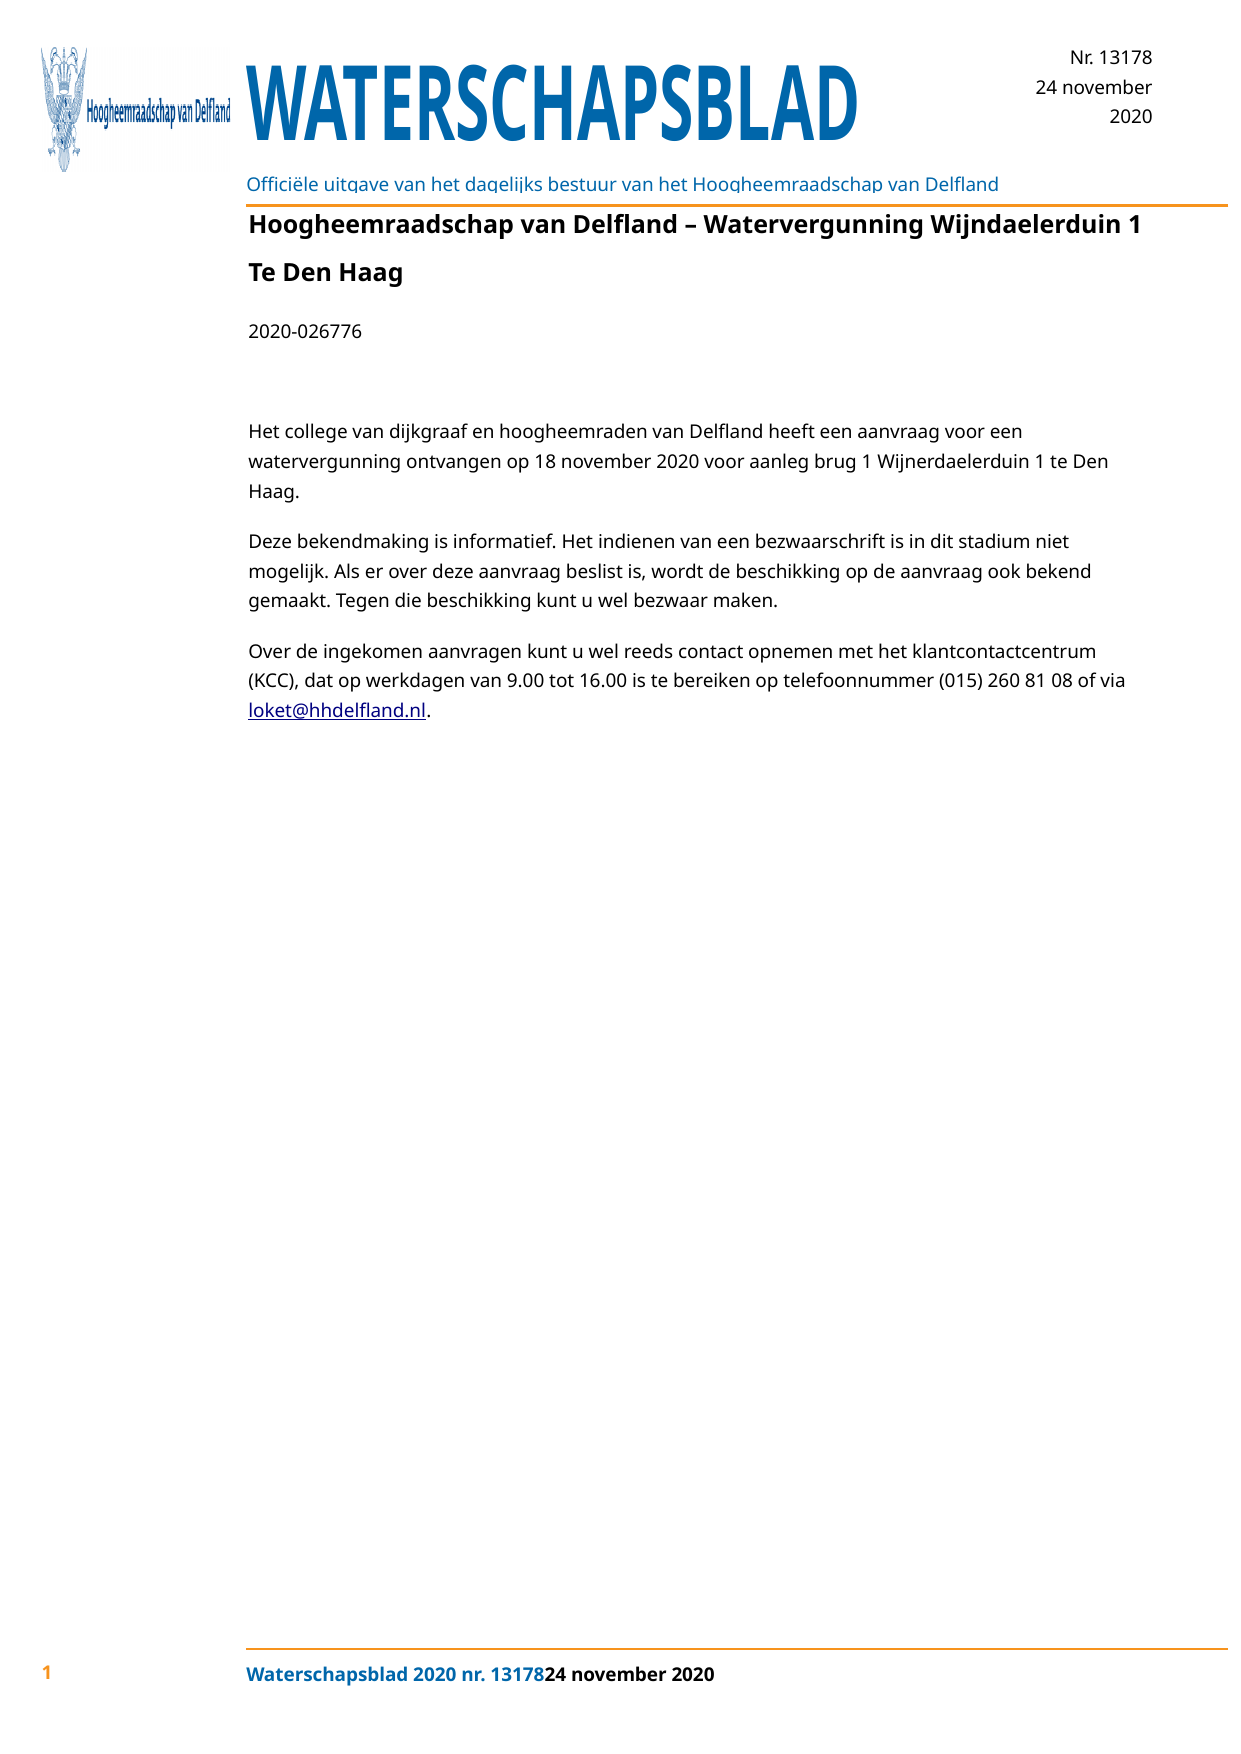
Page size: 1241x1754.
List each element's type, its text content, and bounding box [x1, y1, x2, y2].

picture [41, 47, 231, 172]
text 2020-026776 [248, 318, 1152, 344]
text Hoogheemraadschap van Delfland – Watervergunning Wijndaelerduin 1 Te Den Haag [248, 207, 1152, 288]
text Het college van dijkgraaf en hoogheemraden van Delfland heeft een aanvraag voor een watervergunning ontvangen op 18 november 2020 voor aanleg brug 1 Wijnerdaelerduin 1 te Den Haag. [248, 419, 1152, 504]
text Deze bekendmaking is informatief. Het indienen van een bezwaarschrift is in dit stadium niet mogelijk. Als er over deze aanvraag beslist is, wordt de beschikking op de aanvraag ook bekend gemaakt. Tegen die beschikking kunt u wel bezwaar maken. [248, 528, 1152, 613]
text Over de ingekomen aanvragen kunt u wel reeds contact opnemen met het klantcontactcentrum (KCC), dat op werkdagen van 9.00 tot 16.00 is te bereiken op telefoonnummer (015) 260 81 08 of via loket@hhdelfland.nl. [248, 638, 1152, 723]
